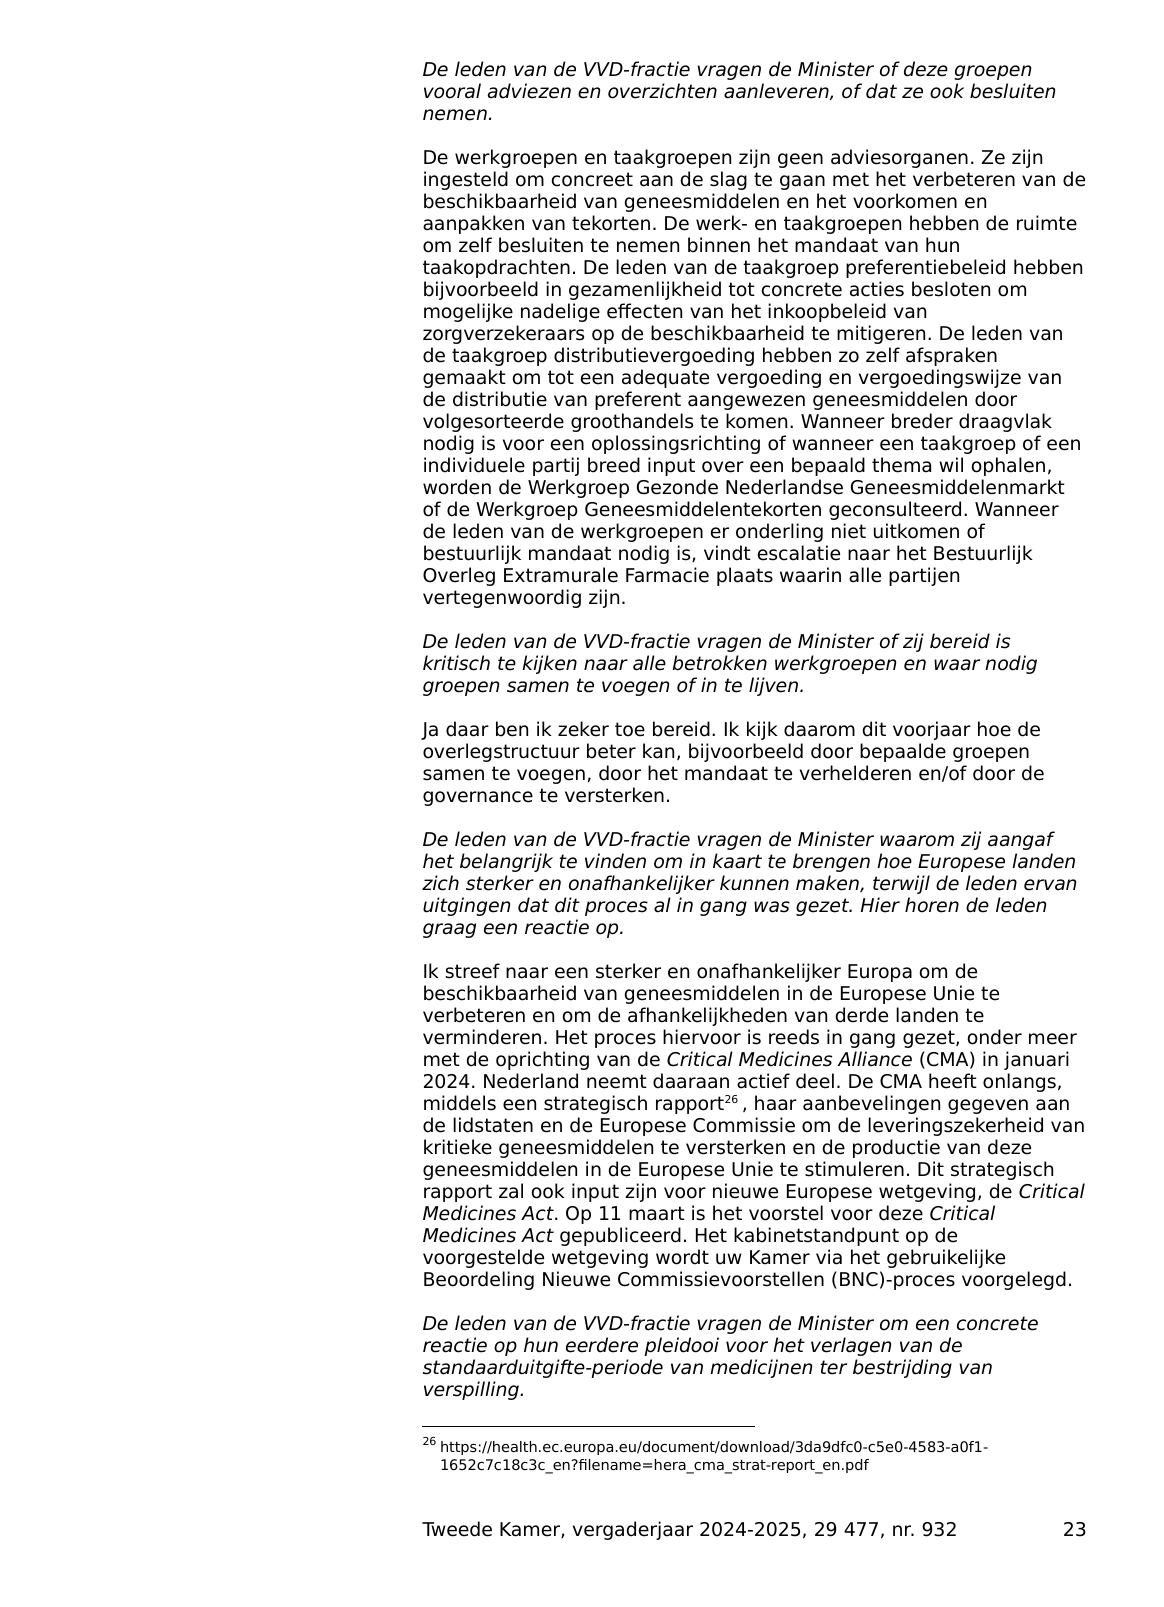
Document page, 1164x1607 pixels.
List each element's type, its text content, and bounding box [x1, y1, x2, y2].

text Ik streef naar een sterker en onafhankelijker Europa om de beschikbaarheid van geneesmiddelen in de Europese Unie te verbeteren en om de afhankelijkheden van derde landen te verminderen. Het proces hiervoor is reeds in gang gezet, onder meer met de oprichting van de Critical Medicines Alliance (CMA) in januari 2024. Nederland neemt daaraan actief deel. De CMA heeft onlangs, middels een strategisch rapport, haar aanbevelingen gegeven aan de lidstaten en de Europese Commissie om de leveringszekerheid van kritieke geneesmiddelen te versterken en de productie van deze geneesmiddelen in de Europese Unie te stimuleren. Dit strategisch rapport zal ook input zijn voor nieuwe Europese wetgeving, de Critical Medicines Act. Op 11 maart is het voorstel voor deze Critical Medicines Act gepubliceerd. Het kabinetstandpunt op de voorgestelde wetgeving wordt uw Kamer via het gebruikelijke Beoordeling Nieuwe Commissievoorstellen (BNC)-proces voorgelegd. [422, 961, 1087, 1291]
text Ja daar ben ik zeker toe bereid. Ik kijk daarom dit voorjaar hoe de overlegstructuur beter kan, bijvoorbeeld door bepaalde groepen samen te voegen, door het mandaat te verhelderen en/of door de governance te versterken. [422, 719, 1087, 807]
text De werkgroepen en taakgroepen zijn geen adviesorganen. Ze zijn ingesteld om concreet aan de slag te gaan met het verbeteren van de beschikbaarheid van geneesmiddelen en het voorkomen en aanpakken van tekorten. De werk- en taakgroepen hebben de ruimte om zelf besluiten te nemen binnen het mandaat van hun taakopdrachten. De leden van de taakgroep preferentiebeleid hebben bijvoorbeeld in gezamenlijkheid tot concrete acties besloten om mogelijke nadelige effecten van het inkoopbeleid van zorgverzekeraars op de beschikbaarheid te mitigeren. De leden van de taakgroep distributievergoeding hebben zo zelf afspraken gemaakt om tot een adequate vergoeding en vergoedingswijze van de distributie van preferent aangewezen geneesmiddelen door volgesorteerde groothandels te komen. Wanneer breder draagvlak nodig is voor een oplossingsrichting of wanneer een taakgroep of een individuele partij breed input over een bepaald thema wil ophalen, worden de Werkgroep Gezonde Nederlandse Geneesmiddelenmarkt of de Werkgroep Geneesmiddelentekorten geconsulteerd. Wanneer de leden van de werkgroepen er onderling niet uitkomen of bestuurlijk mandaat nodig is, vindt escalatie naar het Bestuurlijk Overleg Extramurale Farmacie plaats waarin alle partijen vertegenwoordig zijn. [422, 147, 1087, 609]
text https://health.ec.europa.eu/document/download/3da9dfc0-c5e0-4583-a0f1-1652c7c18c3c_en?filename=hera_cma_strat-report_en.pdf [422, 1435, 1087, 1474]
text De leden van de VVD-fractie vragen de Minister of deze groepen vooral adviezen en overzichten aanleveren, of dat ze ook besluiten nemen. [422, 59, 1087, 125]
text De leden van de VVD-fractie vragen de Minister waarom zij aangaf het belangrijk te vinden om in kaart te brengen hoe Europese landen zich sterker en onafhankelijker kunnen maken, terwijl de leden ervan uitgingen dat dit proces al in gang was gezet. Hier horen de leden graag een reactie op. [422, 829, 1087, 939]
text De leden van de VVD-fractie vragen de Minister of zij bereid is kritisch te kijken naar alle betrokken werkgroepen en waar nodig groepen samen te voegen of in te lijven. [422, 631, 1087, 697]
text De leden van de VVD-fractie vragen de Minister om een concrete reactie op hun eerdere pleidooi voor het verlagen van de standaarduitgifte-periode van medicijnen ter bestrijding van verspilling. [422, 1313, 1087, 1401]
